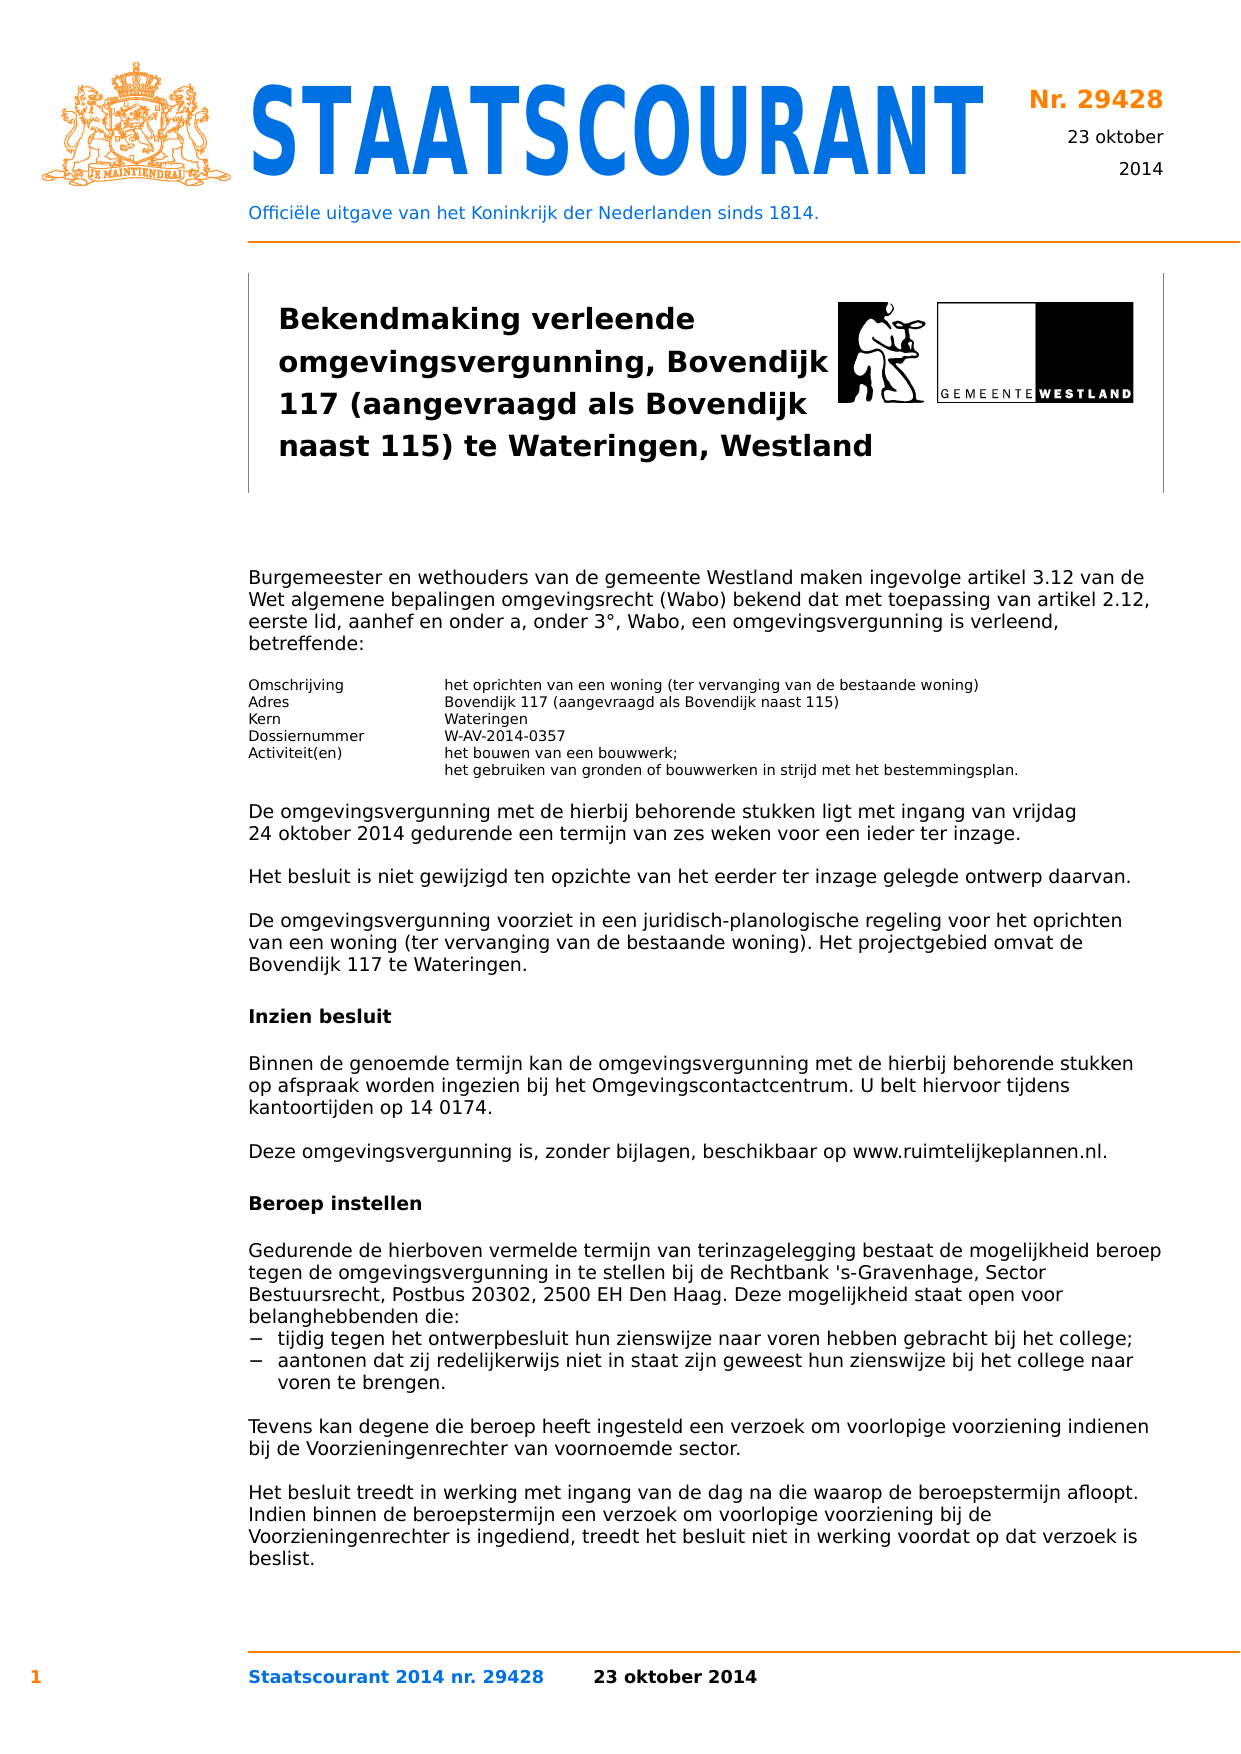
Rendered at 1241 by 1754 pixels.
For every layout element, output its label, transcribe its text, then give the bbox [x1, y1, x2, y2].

table_cell Kern [248, 711, 438, 728]
table_cell Adres [248, 694, 438, 711]
table_header [25, 62, 248, 241]
picture [41, 62, 231, 186]
text Het besluit treedt in werking met ingang van de dag na die waarop de beroepstermijn afloopt. Indien binnen de beroepstermijn een verzoek om voorlopige voorziening bij de Voorzieningenrechter is ingediend, treedt het besluit niet in werking voordat op dat verzoek is beslist. [248, 1482, 1163, 1569]
text Tevens kan degene die beroep heeft ingesteld een verzoek om voorlopige voorziening indienen bij de Voorzieningenrechter van voornoemde sector. [248, 1416, 1163, 1460]
text Gedurende de hierboven vermelde termijn van terinzagelegging bestaat de mogelijkheid beroep tegen de omgevingsvergunning in te stellen bij de Rechtbank 's-Gravenhage, Sector Bestuursrecht, Postbus 20302, 2500 EH Den Haag. Deze mogelijkheid staat open voor belanghebbenden die: [248, 1240, 1163, 1328]
table_cell Wateringen [438, 711, 1163, 728]
text − tijdig tegen het ontwerpbesluit hun zienswijze naar voren hebben gebracht bij het college; [248, 1328, 1163, 1350]
text Binnen de genoemde termijn kan de omgevingsvergunning met de hierbij behorende stukken op afspraak worden ingezien bij het Omgevingscontactcentrum. U belt hiervoor tijdens kantoortijden op 14 0174. [248, 1053, 1163, 1119]
picture [838, 302, 1134, 403]
text De omgevingsvergunning voorziet in een juridisch-planologische regeling voor het oprichten van een woning (ter vervanging van de bestaande woning). Het projectgebied omvat de Bovendijk 117 te Wateringen. [248, 910, 1163, 976]
text Het besluit is niet gewijzigd ten opzichte van het eerder ter inzage gelegde ontwerp daarvan. [248, 866, 1163, 888]
table_header het oprichten van een woning (ter vervanging van de bestaande woning) [438, 677, 1163, 694]
text Deze omgevingsvergunning is, zonder bijlagen, beschikbaar op www.ruimtelijkeplannen.nl. [248, 1141, 1163, 1163]
table_cell het bouwen van een bouwwerk; [438, 745, 1163, 762]
table_header Omschrijving [248, 677, 438, 694]
table_header STAATSCOURANT [248, 62, 998, 203]
table_cell het gebruiken van gronden of bouwwerken in strijd met het bestemmingsplan. [438, 762, 1163, 779]
text De omgevingsvergunning met de hierbij behorende stukken ligt met ingang van vrijdag 24 oktober 2014 gedurende een termijn van zes weken voor een ieder ter inzage. [248, 801, 1163, 844]
table_cell Dossiernummer [248, 728, 438, 745]
table_cell Bovendijk 117 (aangevraagd als Bovendijk naast 115) [438, 694, 1163, 711]
subtitle Bekendmaking verleende omgevingsvergunning, Bovendijk 117 (aangevraagd als Bovendijk naast 115) te Wateringen, Westland [249, 273, 1163, 493]
table_cell 2014 [998, 153, 1240, 203]
table_cell Activiteit(en) [248, 745, 438, 762]
table_cell Officiële uitgave van het Koninkrijk der Nederlanden sinds 1814. [248, 203, 1240, 241]
table_cell 23 oktober [998, 121, 1240, 153]
table_cell W-AV-2014-0357 [438, 728, 1163, 745]
table_cell [248, 762, 438, 779]
text Burgemeester en wethouders van de gemeente Westland maken ingevolge artikel 3.12 van de Wet algemene bepalingen omgevingsrecht (Wabo) bekend dat met toepassing van artikel 2.12, eerste lid, aanhef en onder a, onder 3°, Wabo, een omgevingsvergunning is verleend, betreffende: [248, 567, 1163, 655]
subtitle Inzien besluit [248, 1006, 1163, 1028]
subtitle Beroep instellen [248, 1193, 1163, 1215]
text − aantonen dat zij redelijkerwijs niet in staat zijn geweest hun zienswijze bij het college naar voren te brengen. [248, 1350, 1163, 1394]
table_header Nr. 29428 [998, 62, 1240, 121]
